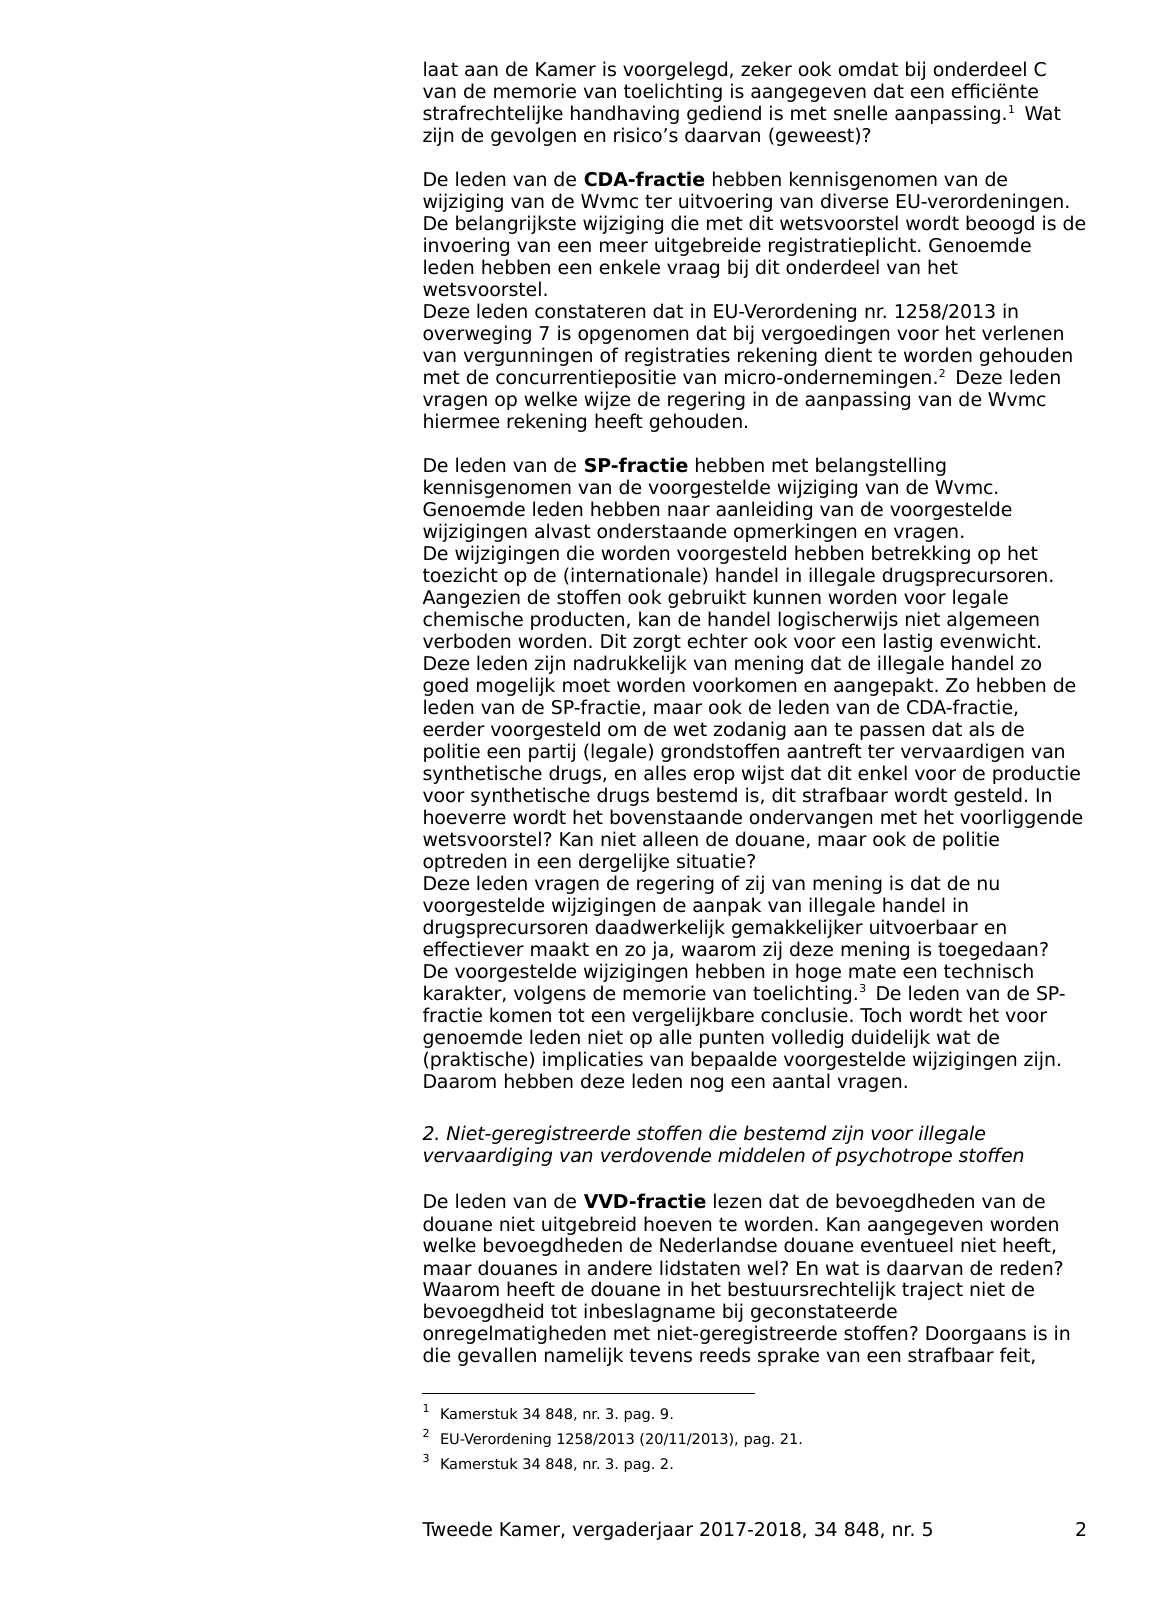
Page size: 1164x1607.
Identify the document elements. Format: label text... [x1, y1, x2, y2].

text EU-Verordening 1258/2013 (20/11/2013), pag. 21. [422, 1427, 1087, 1449]
text De leden van de VVD-fractie lezen dat de bevoegdheden van de douane niet uitgebreid hoeven te worden. Kan aangegeven worden welke bevoegdheden de Nederlandse douane eventueel niet heeft, maar douanes in andere lidstaten wel? En wat is daarvan de reden? [422, 1191, 1087, 1279]
text De voorgestelde wijzigingen hebben in hoge mate een technisch karakter, volgens de memorie van toelichting. De leden van de SP-fractie komen tot een vergelijkbare conclusie. Toch wordt het voor genoemde leden niet op alle punten volledig duidelijk wat de (praktische) implicaties van bepaalde voorgestelde wijzigingen zijn. Daarom hebben deze leden nog een aantal vragen. [422, 961, 1087, 1092]
text Kamerstuk 34 848, nr. 3. pag. 9. [422, 1402, 1087, 1424]
text De leden van de CDA-fractie hebben kennisgenomen van de wijziging van de Wvmc ter uitvoering van diverse EU-verordeningen. De belangrijkste wijziging die met dit wetsvoorstel wordt beoogd is de invoering van een meer uitgebreide registratieplicht. Genoemde leden hebben een enkele vraag bij dit onderdeel van het wetsvoorstel. [422, 169, 1087, 301]
text Deze leden constateren dat in EU-Verordening nr. 1258/2013 in overweging 7 is opgenomen dat bij vergoedingen voor het verlenen van vergunningen of registraties rekening dient te worden gehouden met de concurrentiepositie van micro-ondernemingen. Deze leden vragen op welke wijze de regering in de aanpassing van de Wvmc hiermee rekening heeft gehouden. [422, 301, 1087, 433]
text Waarom heeft de douane in het bestuursrechtelijk traject niet de bevoegdheid tot inbeslagname bij geconstateerde onregelmatigheden met niet-geregistreerde stoffen? Doorgaans is in die gevallen namelijk tevens reeds sprake van een strafbaar feit, [422, 1279, 1087, 1367]
text Kamerstuk 34 848, nr. 3. pag. 2. [422, 1452, 1087, 1474]
text De leden van de SP-fractie hebben met belangstelling kennisgenomen van de voorgestelde wijziging van de Wvmc. Genoemde leden hebben naar aanleiding van de voorgestelde wijzigingen alvast onderstaande opmerkingen en vragen. [422, 455, 1087, 543]
text Deze leden vragen de regering of zij van mening is dat de nu voorgestelde wijzigingen de aanpak van illegale handel in drugsprecursoren daadwerkelijk gemakkelijker uitvoerbaar en effectiever maakt en zo ja, waarom zij deze mening is toegedaan? [422, 873, 1087, 961]
text De wijzigingen die worden voorgesteld hebben betrekking op het toezicht op de (internationale) handel in illegale drugsprecursoren. Aangezien de stoffen ook gebruikt kunnen worden voor legale chemische producten, kan de handel logischerwijs niet algemeen verboden worden. Dit zorgt echter ook voor een lastig evenwicht. Deze leden zijn nadrukkelijk van mening dat de illegale handel zo goed mogelijk moet worden voorkomen en aangepakt. Zo hebben de leden van de SP-fractie, maar ook de leden van de CDA-fractie, eerder voorgesteld om de wet zodanig aan te passen dat als de politie een partij (legale) grondstoffen aantreft ter vervaardigen van synthetische drugs, en alles erop wijst dat dit enkel voor de productie voor synthetische drugs bestemd is, dit strafbaar wordt gesteld. In hoeverre wordt het bovenstaande ondervangen met het voorliggende wetsvoorstel? Kan niet alleen de douane, maar ook de politie optreden in een dergelijke situatie? [422, 543, 1087, 873]
text laat aan de Kamer is voorgelegd, zeker ook omdat bij onderdeel C van de memorie van toelichting is aangegeven dat een efficiënte strafrechtelijke handhaving gediend is met snelle aanpassing. Wat zijn de gevolgen en risico’s daarvan (geweest)? [422, 59, 1087, 147]
subtitle 2. Niet-geregistreerde stoffen die bestemd zijn voor illegale vervaardiging van verdovende middelen of psychotrope stoffen [422, 1122, 1087, 1166]
